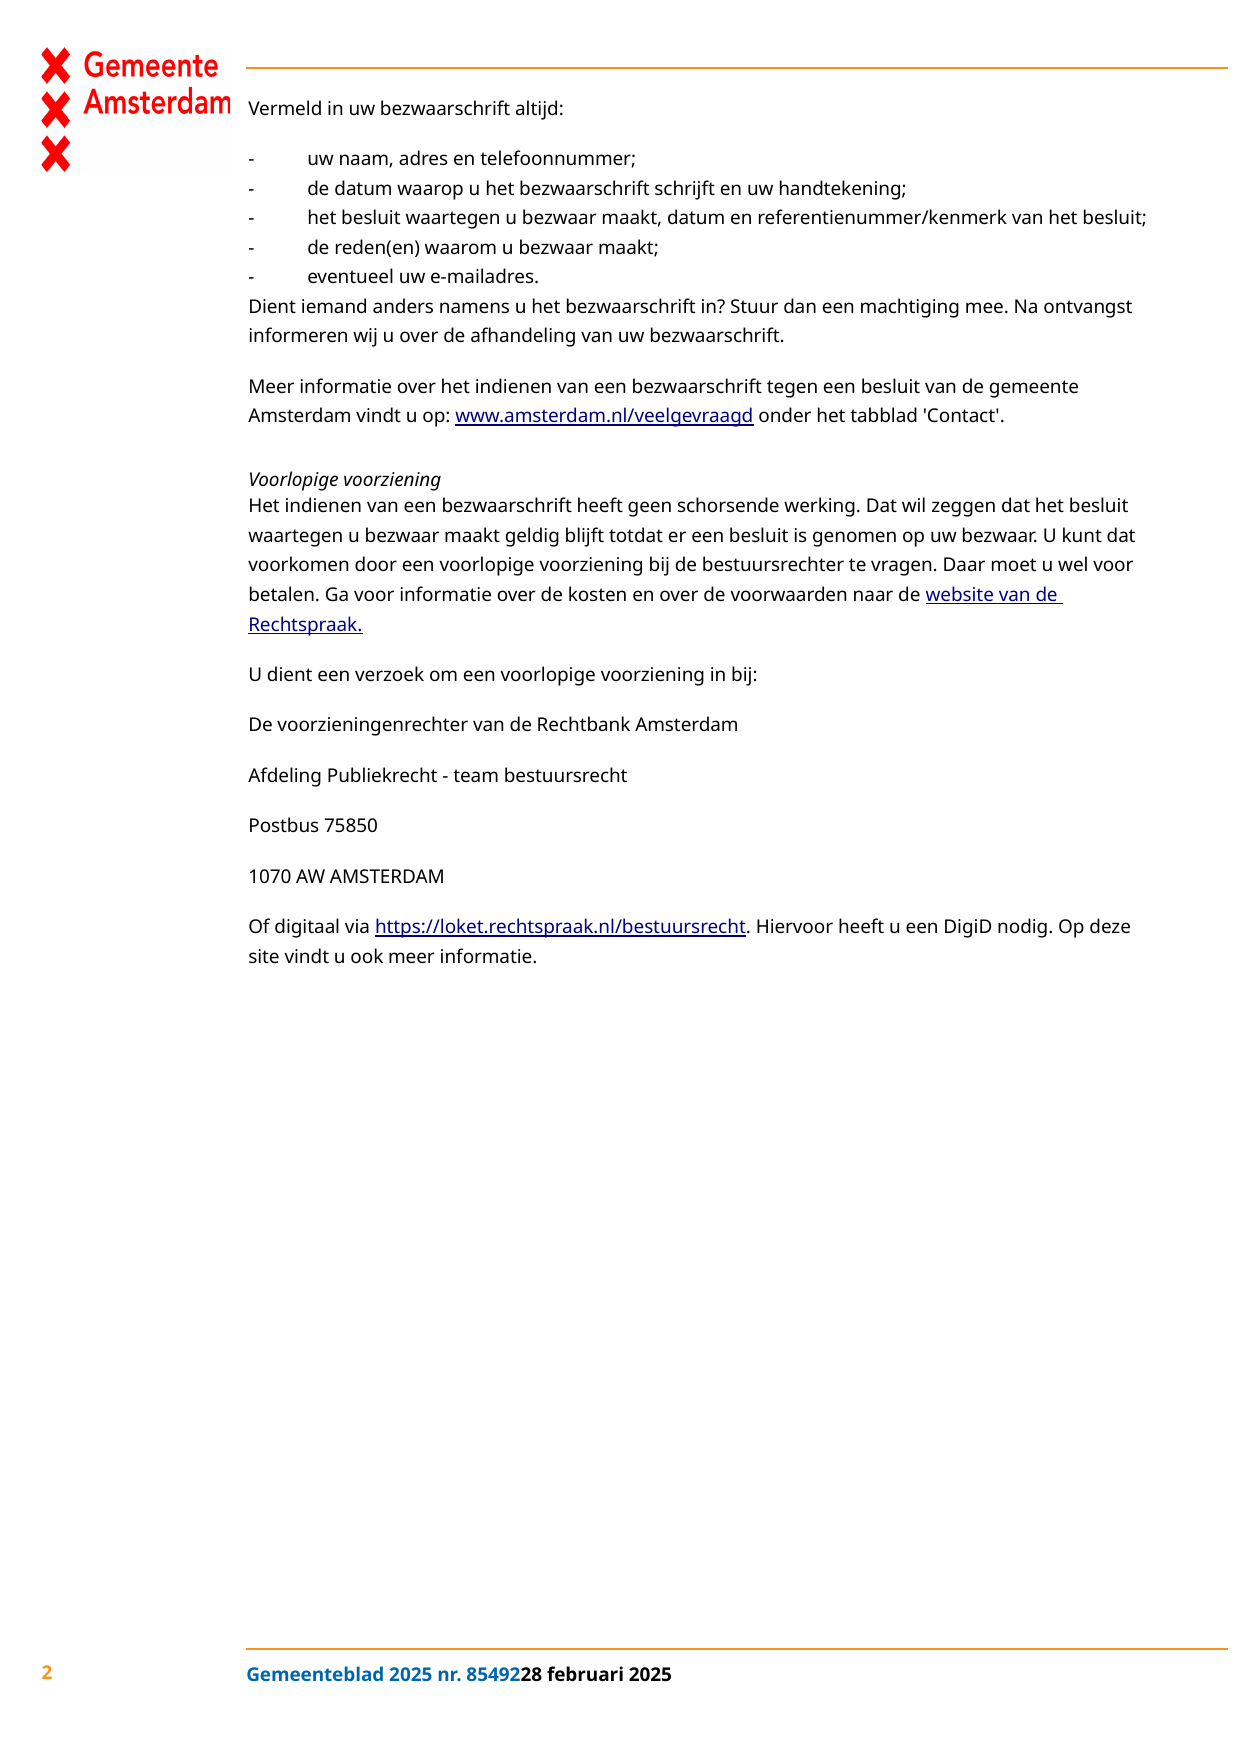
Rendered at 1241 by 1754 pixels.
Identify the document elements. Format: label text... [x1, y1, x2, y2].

list uw naam, adres en telefoonnummer; [248, 145, 1152, 171]
text Dient iemand anders namens u het bezwaarschrift in? Stuur dan een machtiging mee. Na ontvangst informeren wij u over de afhandeling van uw bezwaarschrift. [248, 293, 1152, 348]
text Postbus 75850 [248, 812, 1152, 838]
text De voorzieningenrechter van de Rechtbank Amsterdam [248, 712, 1152, 737]
text Voorlopige voorziening [248, 467, 1152, 492]
list het besluit waartegen u bezwaar maakt, datum en referentienummer/kenmerk van het besluit; [248, 204, 1152, 230]
text U dient een verzoek om een voorlopige voorziening in bij: [248, 661, 1152, 687]
text Vermeld in uw bezwaarschrift altijd: [248, 95, 1152, 121]
text Of digitaal via https://loket.rechtspraak.nl/bestuursrecht. Hiervoor heeft u een DigiD nodig. Op deze site vindt u ook meer informatie. [248, 913, 1152, 968]
picture [41, 47, 231, 172]
text Meer informatie over het indienen van een bezwaarschrift tegen een besluit van de gemeente Amsterdam vindt u op: www.amsterdam.nl/veelgevraagd onder het tabblad 'Contact'. [248, 373, 1152, 428]
list de datum waarop u het bezwaarschrift schrijft en uw handtekening; [248, 175, 1152, 201]
text Het indienen van een bezwaarschrift heeft geen schorsende werking. Dat wil zeggen dat het besluit waartegen u bezwaar maakt geldig blijft totdat er een besluit is genomen op uw bezwaar. U kunt dat voorkomen door een voorlopige voorziening bij de bestuursrechter te vragen. Daar moet u wel voor betalen. Ga voor informatie over de kosten en over de voorwaarden naar de website van de Rechtspraak. [248, 492, 1152, 636]
list de reden(en) waarom u bezwaar maakt; [248, 234, 1152, 260]
text Afdeling Publiekrecht - team bestuursrecht [248, 762, 1152, 788]
text 1070 AW AMSTERDAM [248, 863, 1152, 888]
list eventueel uw e-mailadres. [248, 263, 1152, 289]
